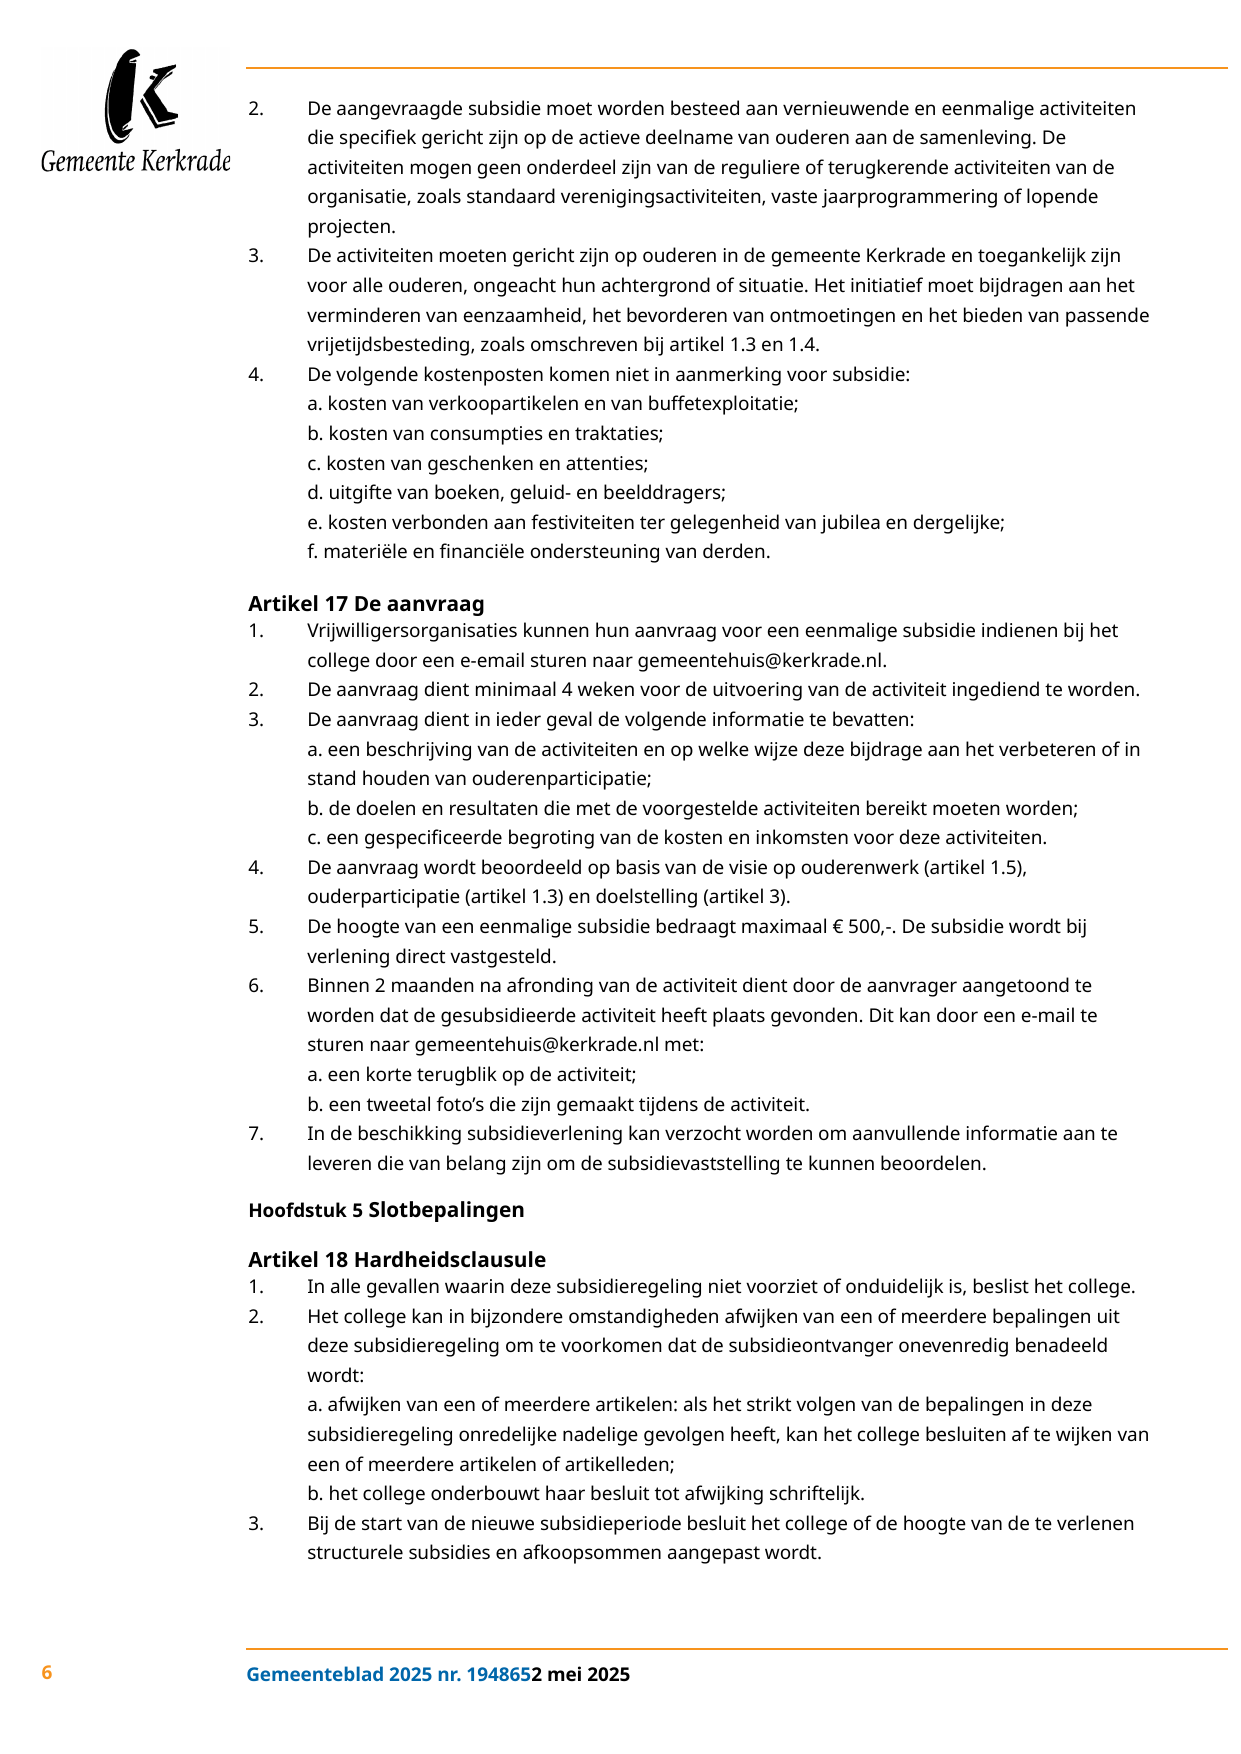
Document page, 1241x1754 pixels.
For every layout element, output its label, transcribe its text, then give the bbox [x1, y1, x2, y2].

list De aangevraagde subsidie moet worden besteed aan vernieuwende en eenmalige activiteiten die specifiek gericht zijn op de actieve deelname van ouderen aan de samenleving. De activiteiten mogen geen onderdeel zijn van de reguliere of terugkerende activiteiten van de organisatie, zoals standaard verenigingsactiviteiten, vaste jaarprogrammering of lopende projecten. [248, 95, 1152, 239]
list De volgende kostenposten komen niet in aanmerking voor subsidie: [248, 361, 1152, 387]
list De aanvraag dient minimaal 4 weken voor de uitvoering van de activiteit ingediend te worden. [248, 677, 1152, 702]
list a. een korte terugblik op de activiteit; [248, 1061, 1152, 1087]
list a. een beschrijving van de activiteiten en op welke wijze deze bijdrage aan het verbeteren of in stand houden van ouderenparticipatie; [248, 736, 1152, 791]
list b. het college onderbouwt haar besluit tot afwijking schriftelijk. [248, 1480, 1152, 1506]
list Binnen 2 maanden na afronding van de activiteit dient door de aanvrager aangetoond te worden dat de gesubsidieerde activiteit heeft plaats gevonden. Dit kan door een e-mail te sturen naar gemeentehuis@kerkrade.nl met: [248, 972, 1152, 1057]
text Artikel 17 De aanvraag [248, 589, 1152, 617]
list b. kosten van consumpties en traktaties; [248, 420, 1152, 446]
text Artikel 18 Hardheidsclausule [248, 1245, 1152, 1273]
list a. kosten van verkoopartikelen en van buffetexploitatie; [248, 391, 1152, 416]
list e. kosten verbonden aan festiviteiten ter gelegenheid van jubilea en dergelijke; [248, 509, 1152, 535]
list De aanvraag wordt beoordeeld op basis van de visie op ouderenwerk (artikel 1.5), ouderparticipatie (artikel 1.3) en doelstelling (artikel 3). [248, 854, 1152, 909]
list b. een tweetal foto’s die zijn gemaakt tijdens de activiteit. [248, 1091, 1152, 1116]
text Hoofdstuk 5 Slotbepalingen [248, 1196, 1152, 1224]
list f. materiële en financiële ondersteuning van derden. [248, 538, 1152, 564]
picture [41, 47, 231, 172]
list d. uitgifte van boeken, geluid- en beelddragers; [248, 479, 1152, 505]
list a. afwijken van een of meerdere artikelen: als het strikt volgen van de bepalingen in deze subsidieregeling onredelijke nadelige gevolgen heeft, kan het college besluiten af te wijken van een of meerdere artikelen of artikelleden; [248, 1392, 1152, 1476]
list De aanvraag dient in ieder geval de volgende informatie te bevatten: [248, 706, 1152, 732]
list Vrijwilligersorganisaties kunnen hun aanvraag voor een eenmalige subsidie indienen bij het college door een e-email sturen naar gemeentehuis@kerkrade.nl. [248, 617, 1152, 673]
list Het college kan in bijzondere omstandigheden afwijken van een of meerdere bepalingen uit deze subsidieregeling om te voorkomen dat de subsidieontvanger onevenredig benadeeld wordt: [248, 1303, 1152, 1388]
list Bij de start van de nieuwe subsidieperiode besluit het college of de hoogte van de te verlenen structurele subsidies en afkoopsommen aangepast wordt. [248, 1510, 1152, 1565]
list De activiteiten moeten gericht zijn op ouderen in de gemeente Kerkrade en toegankelijk zijn voor alle ouderen, ongeacht hun achtergrond of situatie. Het initiatief moet bijdragen aan het verminderen van eenzaamheid, het bevorderen van ontmoetingen en het bieden van passende vrijetijdsbesteding, zoals omschreven bij artikel 1.3 en 1.4. [248, 243, 1152, 357]
list c. kosten van geschenken en attenties; [248, 450, 1152, 476]
list In de beschikking subsidieverlening kan verzocht worden om aanvullende informatie aan te leveren die van belang zijn om de subsidievaststelling te kunnen beoordelen. [248, 1120, 1152, 1176]
list c. een gespecificeerde begroting van de kosten en inkomsten voor deze activiteiten. [248, 824, 1152, 850]
list In alle gevallen waarin deze subsidieregeling niet voorziet of onduidelijk is, beslist het college. [248, 1273, 1152, 1299]
list b. de doelen en resultaten die met de voorgestelde activiteiten bereikt moeten worden; [248, 795, 1152, 821]
list De hoogte van een eenmalige subsidie bedraagt maximaal € 500,-. De subsidie wordt bij verlening direct vastgesteld. [248, 913, 1152, 968]
